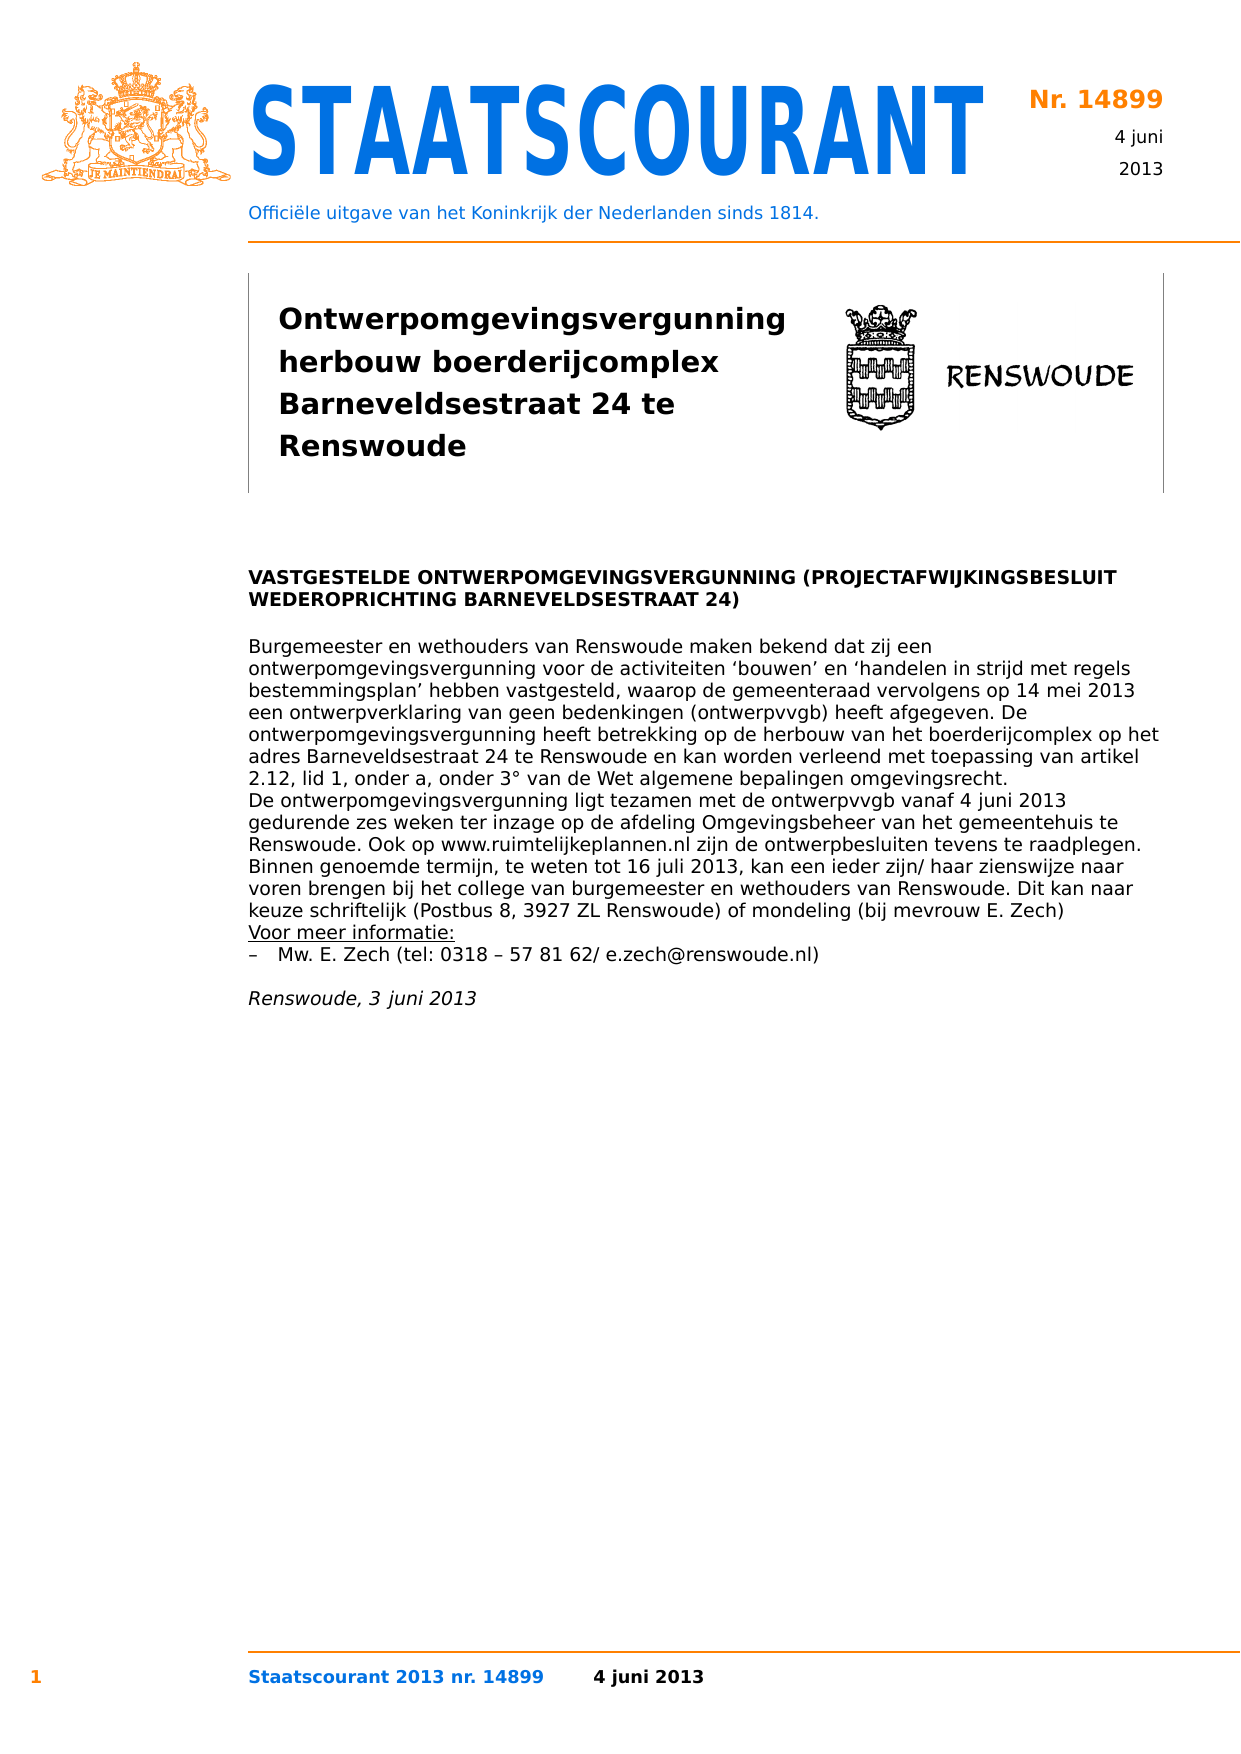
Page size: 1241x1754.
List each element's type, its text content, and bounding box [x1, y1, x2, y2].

text De ontwerpomgevingsvergunning ligt tezamen met de ontwerpvvgb vanaf 4 juni 2013 gedurende zes weken ter inzage op de afdeling Omgevingsbeheer van het gemeentehuis te Renswoude. Ook op www.ruimtelijkeplannen.nl zijn de ontwerpbesluiten tevens te raadplegen. [248, 790, 1163, 856]
text Binnen genoemde termijn, te weten tot 16 juli 2013, kan een ieder zijn/ haar zienswijze naar voren brengen bij het college van burgemeester en wethouders van Renswoude. Dit kan naar keuze schriftelijk (Postbus 8, 3927 ZL Renswoude) of mondeling (bij mevrouw E. Zech) [248, 856, 1163, 922]
table_cell Officiële uitgave van het Koninkrijk der Nederlanden sinds 1814. [248, 203, 1240, 241]
text – Mw. E. Zech (tel: 0318 – 57 81 62/ e.zech@renswoude.nl) [248, 944, 1163, 966]
picture [844, 302, 1134, 433]
table_header Nr. 14899 [998, 62, 1240, 121]
table_cell 2013 [998, 153, 1240, 203]
text Voor meer informatie: [248, 922, 1163, 944]
table_cell 4 juni [998, 121, 1240, 153]
picture [41, 62, 231, 186]
table_header [25, 62, 248, 241]
subtitle VASTGESTELDE ONTWERPOMGEVINGSVERGUNNING (PROJECTAFWIJKINGSBESLUIT WEDEROPRICHTING BARNEVELDSESTRAAT 24) [248, 567, 1163, 611]
text Burgemeester en wethouders van Renswoude maken bekend dat zij een ontwerpomgevingsvergunning voor de activiteiten ‘bouwen’ en ‘handelen in strijd met regels bestemmingsplan’ hebben vastgesteld, waarop de gemeenteraad vervolgens op 14 mei 2013 een ontwerpverklaring van geen bedenkingen (ontwerpvvgb) heeft afgegeven. De ontwerpomgevingsvergunning heeft betrekking op de herbouw van het boerderijcomplex op het adres Barneveldsestraat 24 te Renswoude en kan worden verleend met toepassing van artikel 2.12, lid 1, onder a, onder 3° van de Wet algemene bepalingen omgevingsrecht. [248, 636, 1163, 790]
table_header STAATSCOURANT [248, 62, 998, 203]
subtitle Ontwerpomgevingsvergunning herbouw boerderijcomplex Barneveldsestraat 24 te Renswoude [249, 273, 1163, 493]
text Renswoude, 3 juni 2013 [248, 988, 1163, 1009]
